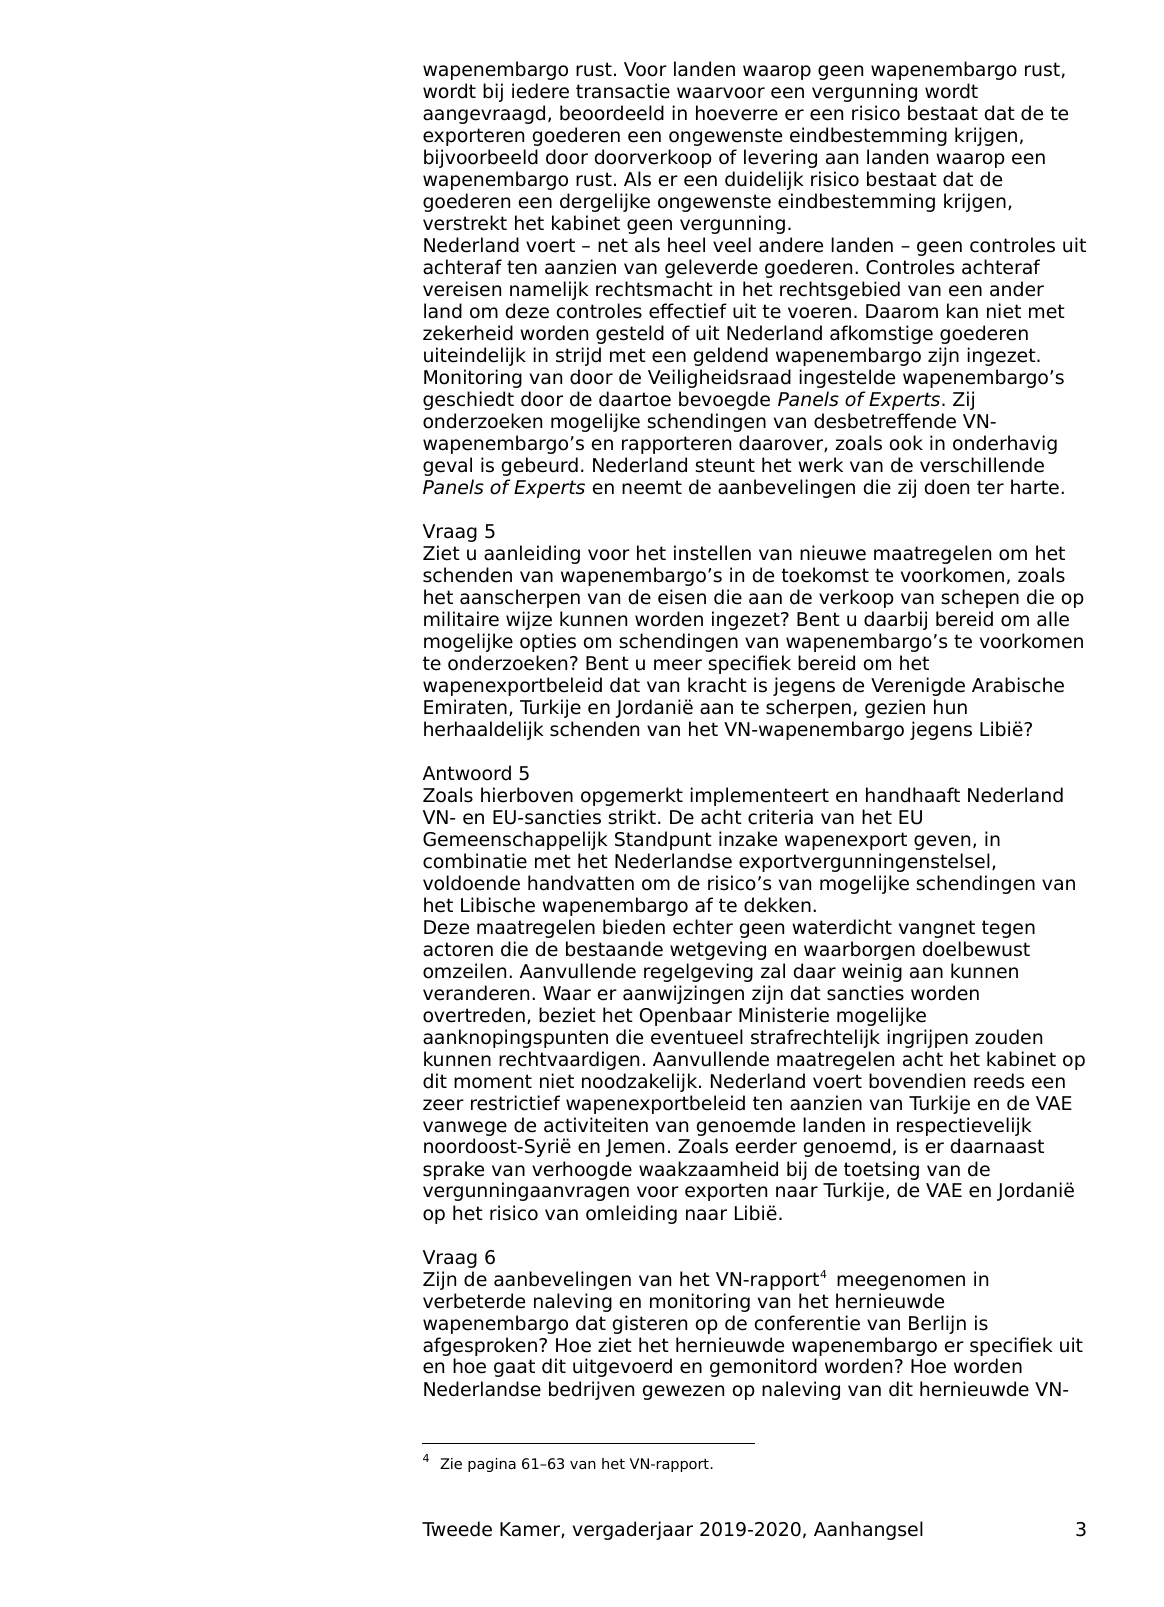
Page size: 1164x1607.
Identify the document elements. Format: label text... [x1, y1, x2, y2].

text Deze maatregelen bieden echter geen waterdicht vangnet tegen actoren die de bestaande wetgeving en waarborgen doelbewust omzeilen. Aanvullende regelgeving zal daar weinig aan kunnen veranderen. Waar er aanwijzingen zijn dat sancties worden overtreden, beziet het Openbaar Ministerie mogelijke aanknopingspunten die eventueel strafrechtelijk ingrijpen zouden kunnen rechtvaardigen. Aanvullende maatregelen acht het kabinet op dit moment niet noodzakelijk. Nederland voert bovendien reeds een zeer restrictief wapenexportbeleid ten aanzien van Turkije en de VAE vanwege de activiteiten van genoemde landen in respectievelijk noordoost-Syrië en Jemen. Zoals eerder genoemd, is er daarnaast sprake van verhoogde waakzaamheid bij de toetsing van de vergunningaanvragen voor exporten naar Turkije, de VAE en Jordanië op het risico van omleiding naar Libië. [422, 917, 1087, 1224]
text Nederland voert – net als heel veel andere landen – geen controles uit achteraf ten aanzien van geleverde goederen. Controles achteraf vereisen namelijk rechtsmacht in het rechtsgebied van een ander land om deze controles effectief uit te voeren. Daarom kan niet met zekerheid worden gesteld of uit Nederland afkomstige goederen uiteindelijk in strijd met een geldend wapenembargo zijn ingezet. Monitoring van door de Veiligheidsraad ingestelde wapenembargo’s geschiedt door de daartoe bevoegde Panels of Experts. Zij onderzoeken mogelijke schendingen van desbetreffende VN-wapenembargo’s en rapporteren daarover, zoals ook in onderhavig geval is gebeurd. Nederland steunt het werk van de verschillende Panels of Experts en neemt de aanbevelingen die zij doen ter harte. [422, 235, 1087, 499]
text Vraag 5 [422, 521, 1087, 543]
text Zijn de aanbevelingen van het VN-rapport meegenomen in verbeterde naleving en monitoring van het hernieuwde wapenembargo dat gisteren op de conferentie van Berlijn is afgesproken? Hoe ziet het hernieuwde wapenembargo er specifiek uit en hoe gaat dit uitgevoerd en gemonitord worden? Hoe worden Nederlandse bedrijven gewezen op naleving van dit hernieuwde VN- [422, 1268, 1087, 1400]
text Vraag 6 [422, 1247, 1087, 1268]
text Antwoord 5 [422, 763, 1087, 785]
text wapenembargo rust. Voor landen waarop geen wapenembargo rust, wordt bij iedere transactie waarvoor een vergunning wordt aangevraagd, beoordeeld in hoeverre er een risico bestaat dat de te exporteren goederen een ongewenste eindbestemming krijgen, bijvoorbeeld door doorverkoop of levering aan landen waarop een wapenembargo rust. Als er een duidelijk risico bestaat dat de goederen een dergelijke ongewenste eindbestemming krijgen, verstrekt het kabinet geen vergunning. [422, 59, 1087, 235]
text Zie pagina 61–63 van het VN-rapport. [422, 1452, 1087, 1474]
text Ziet u aanleiding voor het instellen van nieuwe maatregelen om het schenden van wapenembargo’s in de toekomst te voorkomen, zoals het aanscherpen van de eisen die aan de verkoop van schepen die op militaire wijze kunnen worden ingezet? Bent u daarbij bereid om alle mogelijke opties om schendingen van wapenembargo’s te voorkomen te onderzoeken? Bent u meer specifiek bereid om het wapenexportbeleid dat van kracht is jegens de Verenigde Arabische Emiraten, Turkije en Jordanië aan te scherpen, gezien hun herhaaldelijk schenden van het VN-wapenembargo jegens Libië? [422, 543, 1087, 741]
text Zoals hierboven opgemerkt implementeert en handhaaft Nederland VN- en EU-sancties strikt. De acht criteria van het EU Gemeenschappelijk Standpunt inzake wapenexport geven, in combinatie met het Nederlandse exportvergunningenstelsel, voldoende handvatten om de risico’s van mogelijke schendingen van het Libische wapenembargo af te dekken. [422, 785, 1087, 917]
